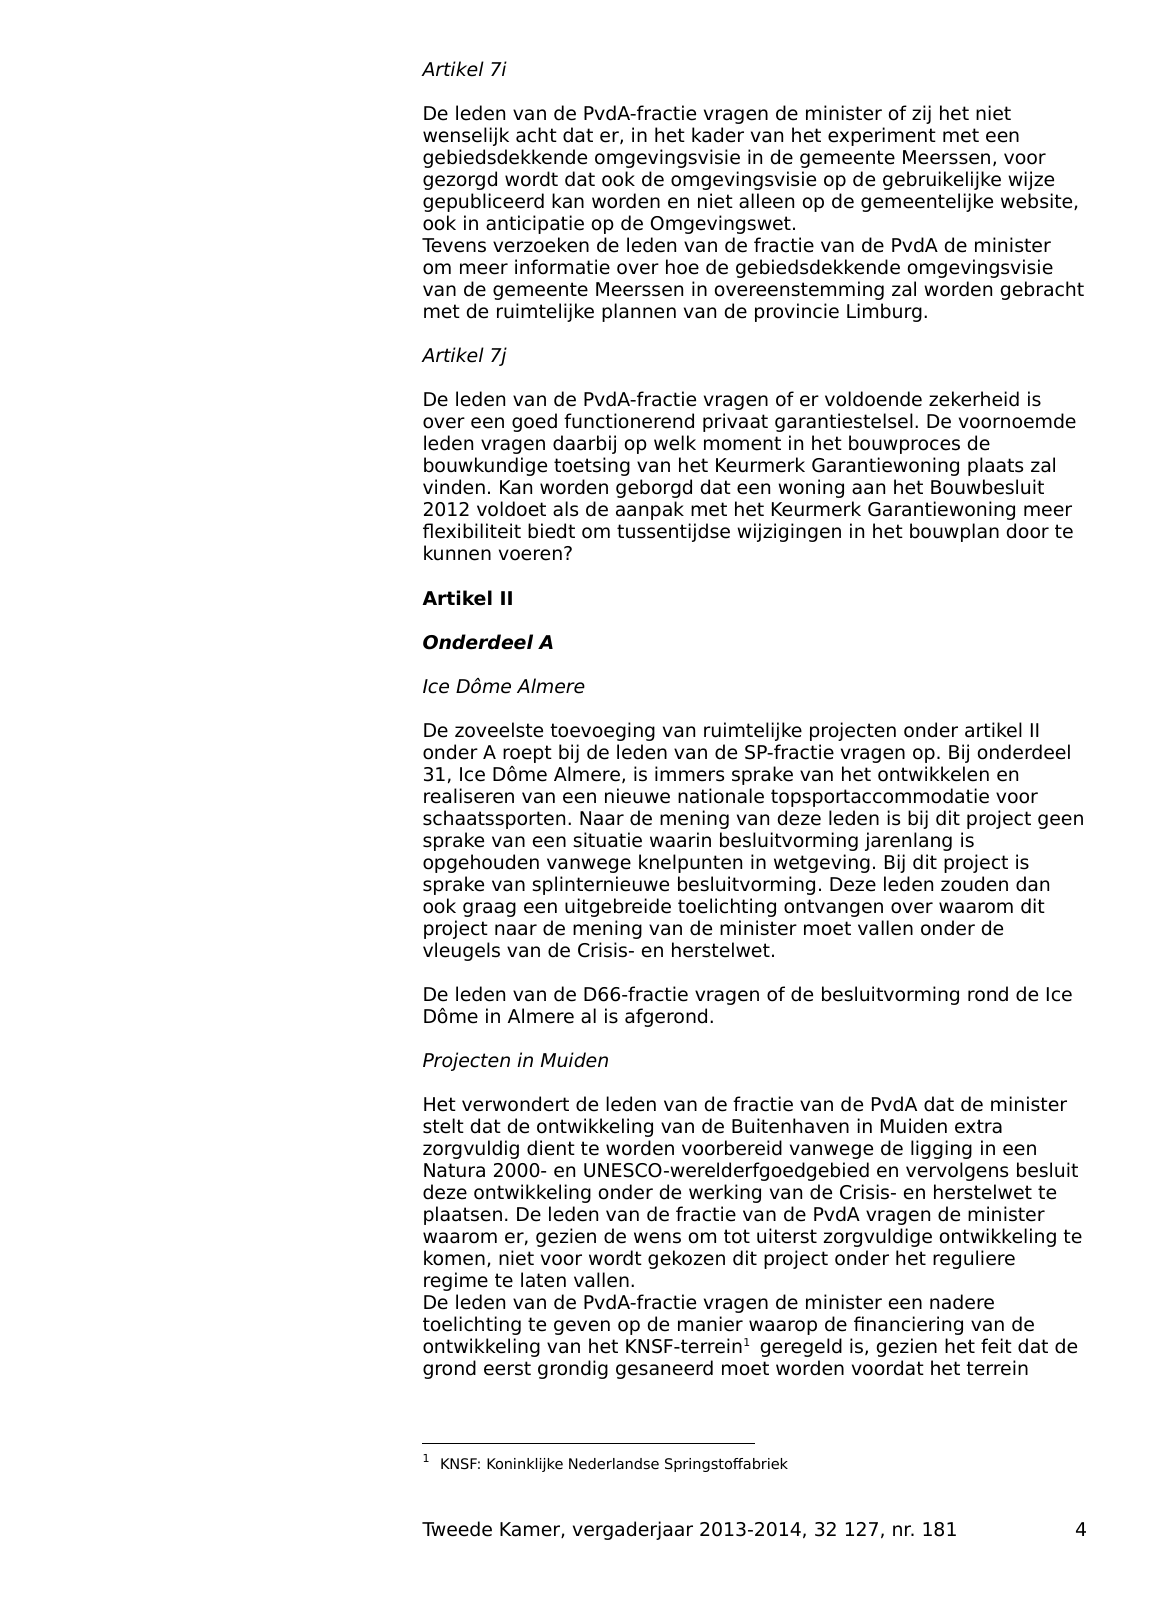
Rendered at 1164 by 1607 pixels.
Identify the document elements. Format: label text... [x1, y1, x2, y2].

text De zoveelste toevoeging van ruimtelijke projecten onder artikel II onder A roept bij de leden van de SP-fractie vragen op. Bij onderdeel 31, Ice Dôme Almere, is immers sprake van het ontwikkelen en realiseren van een nieuwe nationale topsportaccommodatie voor schaatssporten. Naar de mening van deze leden is bij dit project geen sprake van een situatie waarin besluitvorming jarenlang is opgehouden vanwege knelpunten in wetgeving. Bij dit project is sprake van splinternieuwe besluitvorming. Deze leden zouden dan ook graag een uitgebreide toelichting ontvangen over waarom dit project naar de mening van de minister moet vallen onder de vleugels van de Crisis- en herstelwet. [422, 720, 1087, 962]
text Tevens verzoeken de leden van de fractie van de PvdA de minister om meer informatie over hoe de gebiedsdekkende omgevingsvisie van de gemeente Meerssen in overeenstemming zal worden gebracht met de ruimtelijke plannen van de provincie Limburg. [422, 235, 1087, 323]
text De leden van de D66-fractie vragen of de besluitvorming rond de Ice Dôme in Almere al is afgerond. [422, 984, 1087, 1028]
text De leden van de PvdA-fractie vragen de minister een nadere toelichting te geven op de manier waarop de financiering van de ontwikkeling van het KNSF-terrein geregeld is, gezien het feit dat de grond eerst grondig gesaneerd moet worden voordat het terrein [422, 1292, 1087, 1380]
subtitle Artikel II [422, 587, 1087, 609]
subtitle Artikel 7i [422, 59, 1087, 81]
text KNSF: Koninklijke Nederlandse Springstoffabriek [422, 1452, 1087, 1474]
text De leden van de PvdA-fractie vragen of er voldoende zekerheid is over een goed functionerend privaat garantiestelsel. De voornoemde leden vragen daarbij op welk moment in het bouwproces de bouwkundige toetsing van het Keurmerk Garantiewoning plaats zal vinden. Kan worden geborgd dat een woning aan het Bouwbesluit 2012 voldoet als de aanpak met het Keurmerk Garantiewoning meer flexibiliteit biedt om tussentijdse wijzigingen in het bouwplan door te kunnen voeren? [422, 389, 1087, 565]
subtitle Projecten in Muiden [422, 1050, 1087, 1072]
subtitle Ice Dôme Almere [422, 676, 1087, 698]
text Het verwondert de leden van de fractie van de PvdA dat de minister stelt dat de ontwikkeling van de Buitenhaven in Muiden extra zorgvuldig dient te worden voorbereid vanwege de ligging in een Natura 2000- en UNESCO-werelderfgoedgebied en vervolgens besluit deze ontwikkeling onder de werking van de Crisis- en herstelwet te plaatsen. De leden van de fractie van de PvdA vragen de minister waarom er, gezien de wens om tot uiterst zorgvuldige ontwikkeling te komen, niet voor wordt gekozen dit project onder het reguliere regime te laten vallen. [422, 1094, 1087, 1292]
subtitle Artikel 7j [422, 345, 1087, 367]
text De leden van de PvdA-fractie vragen de minister of zij het niet wenselijk acht dat er, in het kader van het experiment met een gebiedsdekkende omgevingsvisie in de gemeente Meerssen, voor gezorgd wordt dat ook de omgevingsvisie op de gebruikelijke wijze gepubliceerd kan worden en niet alleen op de gemeentelijke website, ook in anticipatie op de Omgevingswet. [422, 103, 1087, 235]
subtitle Onderdeel A [422, 632, 1087, 653]
